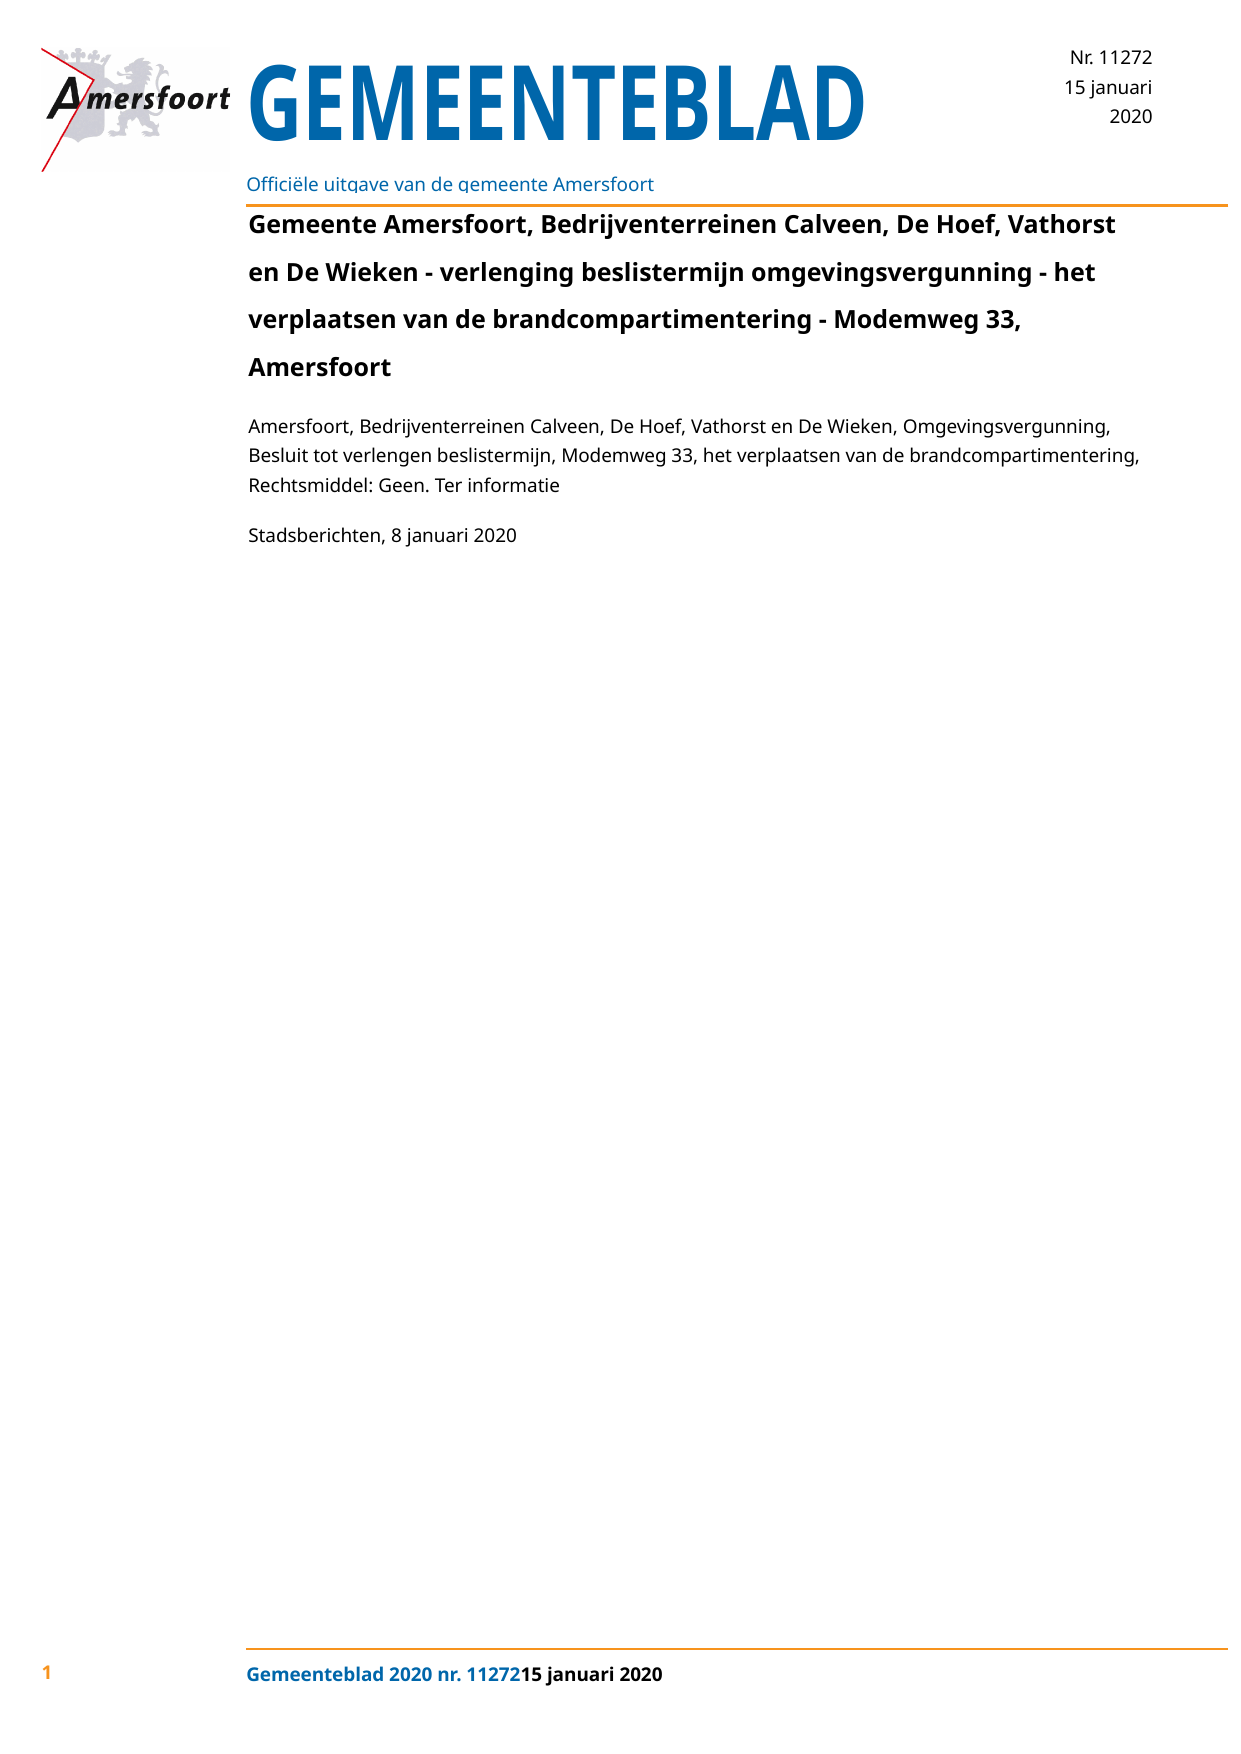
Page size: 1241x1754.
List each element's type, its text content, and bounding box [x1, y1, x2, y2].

picture [41, 47, 231, 172]
text Gemeente Amersfoort, Bedrijventerreinen Calveen, De Hoef, Vathorst en De Wieken - verlenging beslistermijn omgevingsvergunning - het verplaatsen van de brandcompartimentering - Modemweg 33, Amersfoort [248, 207, 1152, 384]
text Amersfoort, Bedrijventerreinen Calveen, De Hoef, Vathorst en De Wieken, Omgevingsvergunning, Besluit tot verlengen beslistermijn, Modemweg 33, het verplaatsen van de brandcompartimentering, Rechtsmiddel: Geen. Ter informatie [248, 413, 1152, 498]
text Stadsberichten, 8 januari 2020 [248, 523, 1152, 548]
